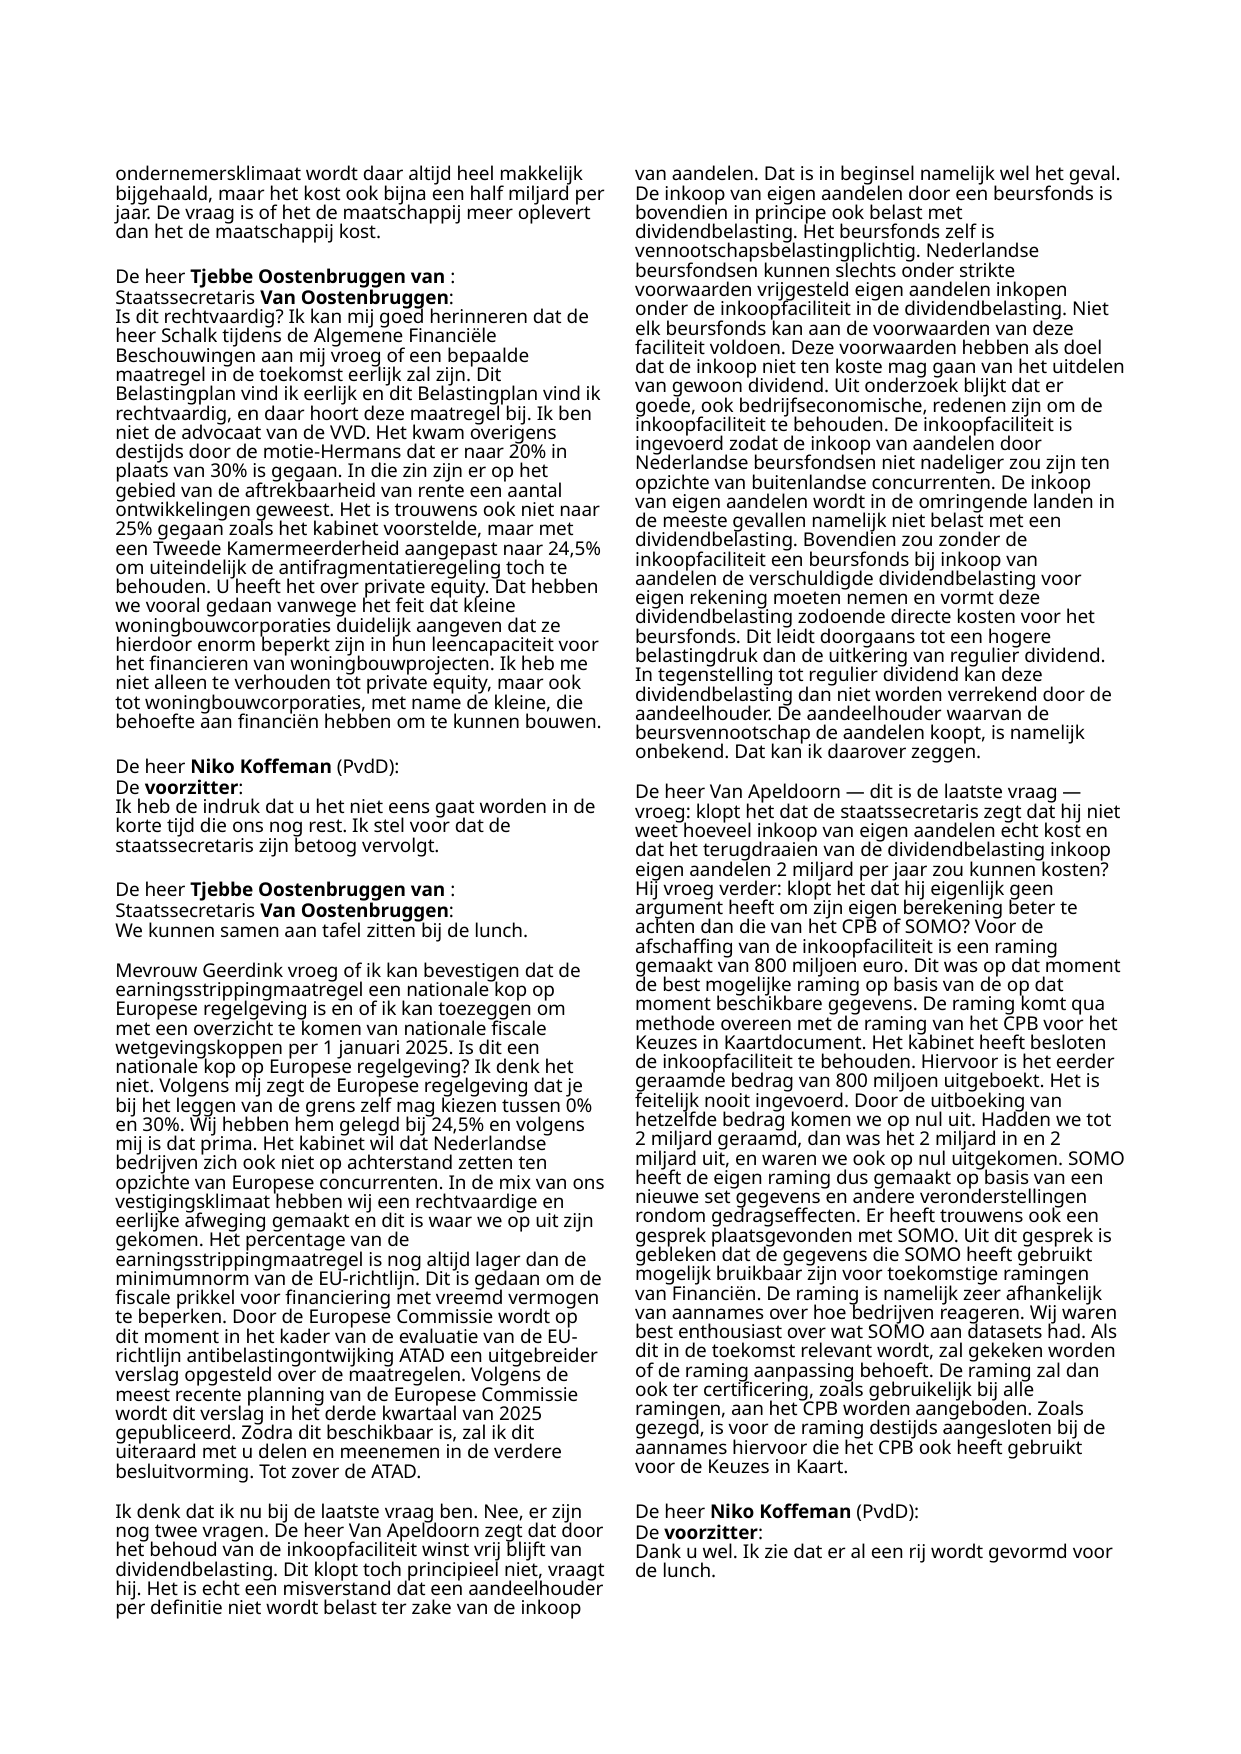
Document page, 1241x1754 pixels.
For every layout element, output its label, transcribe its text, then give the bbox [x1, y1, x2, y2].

text De voorzitter: [115, 779, 605, 798]
text ondernemersklimaat wordt daar altijd heel makkelijk bijgehaald, maar het kost ook bijna een half miljard per jaar. De vraag is of het de maatschappij meer oplevert dan het de maatschappij kost. [115, 165, 605, 242]
text De heer Niko Koffeman (PvdD): [115, 753, 605, 779]
text Is dit rechtvaardig? Ik kan mij goed herinneren dat de heer Schalk tijdens de Algemene Financiële Beschouwingen aan mij vroeg of een bepaalde maatregel in de toekomst eerlijk zal zijn. Dit Belastingplan vind ik eerlijk en dit Belastingplan vind ik rechtvaardig, en daar hoort deze maatregel bij. Ik ben niet de advocaat van de VVD. Het kwam overigens destijds door de motie-Hermans dat er naar 20% in plaats van 30% is gegaan. In die zin zijn er op het gebied van de aftrekbaarheid van rente een aantal ontwikkelingen geweest. Het is trouwens ook niet naar 25% gegaan zoals het kabinet voorstelde, maar met een Tweede Kamermeerderheid aangepast naar 24,5% om uiteindelijk de antifragmentatieregeling toch te behouden. U heeft het over private equity. Dat hebben we vooral gedaan vanwege het feit dat kleine woningbouwcorporaties duidelijk aangeven dat ze hierdoor enorm beperkt zijn in hun leencapaciteit voor het financieren van woningbouwprojecten. Ik heb me niet alleen te verhouden tot private equity, maar ook tot woningbouwcorporaties, met name de kleine, die behoefte aan financiën hebben om te kunnen bouwen. [115, 308, 605, 732]
text Ik heb de indruk dat u het niet eens gaat worden in de korte tijd die ons nog rest. Ik stel voor dat de staatssecretaris zijn betoog vervolgt. [115, 798, 605, 856]
text De heer Tjebbe Oostenbruggen van : [115, 877, 605, 902]
text Staatssecretaris Van Oostenbruggen: [115, 289, 605, 308]
text De heer Niko Koffeman (PvdD): [635, 1498, 1125, 1524]
text Staatssecretaris Van Oostenbruggen: [115, 902, 605, 922]
text We kunnen samen aan tafel zitten bij de lunch. [115, 922, 605, 941]
text Ik denk dat ik nu bij de laatste vraag ben. Nee, er zijn nog twee vragen. De heer Van Apeldoorn zegt dat door het behoud van de inkoopfaciliteit winst vrij blijft van dividendbelasting. Dit klopt toch principieel niet, vraagt hij. Het is echt een misverstand dat een aandeelhouder per definitie niet wordt belast ter zake van de inkoop [115, 1503, 605, 1618]
text Mevrouw Geerdink vroeg of ik kan bevestigen dat de earningsstrippingmaatregel een nationale kop op Europese regelgeving is en of ik kan toezeggen om met een overzicht te komen van nationale fiscale wetgevingskoppen per 1 januari 2025. Is dit een nationale kop op Europese regelgeving? Ik denk het niet. Volgens mij zegt de Europese regelgeving dat je bij het leggen van de grens zelf mag kiezen tussen 0% en 30%. Wij hebben hem gelegd bij 24,5% en volgens mij is dat prima. Het kabinet wil dat Nederlandse bedrijven zich ook niet op achterstand zetten ten opzichte van Europese concurrenten. In de mix van ons vestigingsklimaat hebben wij een rechtvaardige en eerlijke afweging gemaakt en dit is waar we op uit zijn gekomen. Het percentage van de earningsstrippingmaatregel is nog altijd lager dan de minimumnorm van de EU-richtlijn. Dit is gedaan om de fiscale prikkel voor financiering met vreemd vermogen te beperken. Door de Europese Commissie wordt op dit moment in het kader van de evaluatie van de EU-richtlijn antibelastingontwijking ATAD een uitgebreider verslag opgesteld over de maatregelen. Volgens de meest recente planning van de Europese Commissie wordt dit verslag in het derde kwartaal van 2025 gepubliceerd. Zodra dit beschikbaar is, zal ik dit uiteraard met u delen en meenemen in de verdere besluitvorming. Tot zover de ATAD. [115, 962, 605, 1482]
text Dank u wel. Ik zie dat er al een rij wordt gevormd voor de lunch. [635, 1543, 1125, 1582]
text De heer Tjebbe Oostenbruggen van : [115, 263, 605, 289]
text van aandelen. Dat is in beginsel namelijk wel het geval. De inkoop van eigen aandelen door een beursfonds is bovendien in principe ook belast met dividendbelasting. Het beursfonds zelf is vennootschapsbelastingplichtig. Nederlandse beursfondsen kunnen slechts onder strikte voorwaarden vrijgesteld eigen aandelen inkopen onder de inkoopfaciliteit in de dividendbelasting. Niet elk beursfonds kan aan de voorwaarden van deze faciliteit voldoen. Deze voorwaarden hebben als doel dat de inkoop niet ten koste mag gaan van het uitdelen van gewoon dividend. Uit onderzoek blijkt dat er goede, ook bedrijfseconomische, redenen zijn om de inkoopfaciliteit te behouden. De inkoopfaciliteit is ingevoerd zodat de inkoop van aandelen door Nederlandse beursfondsen niet nadeliger zou zijn ten opzichte van buitenlandse concurrenten. De inkoop van eigen aandelen wordt in de omringende landen in de meeste gevallen namelijk niet belast met een dividendbelasting. Bovendien zou zonder de inkoopfaciliteit een beursfonds bij inkoop van aandelen de verschuldigde dividendbelasting voor eigen rekening moeten nemen en vormt deze dividendbelasting zodoende directe kosten voor het beursfonds. Dit leidt doorgaans tot een hogere belastingdruk dan de uitkering van regulier dividend. In tegenstelling tot regulier dividend kan deze dividendbelasting dan niet worden verrekend door de aandeelhouder. De aandeelhouder waarvan de beursvennootschap de aandelen koopt, is namelijk onbekend. Dat kan ik daarover zeggen. [635, 165, 1125, 763]
text De heer Van Apeldoorn — dit is de laatste vraag — vroeg: klopt het dat de staatssecretaris zegt dat hij niet weet hoeveel inkoop van eigen aandelen echt kost en dat het terugdraaien van de dividendbelasting inkoop eigen aandelen 2 miljard per jaar zou kunnen kosten? Hij vroeg verder: klopt het dat hij eigenlijk geen argument heeft om zijn eigen berekening beter te achten dan die van het CPB of SOMO? Voor de afschaffing van de inkoopfaciliteit is een raming gemaakt van 800 miljoen euro. Dit was op dat moment de best mogelijke raming op basis van de op dat moment beschikbare gegevens. De raming komt qua methode overeen met de raming van het CPB voor het Keuzes in Kaartdocument. Het kabinet heeft besloten de inkoopfaciliteit te behouden. Hiervoor is het eerder geraamde bedrag van 800 miljoen uitgeboekt. Het is feitelijk nooit ingevoerd. Door de uitboeking van hetzelfde bedrag komen we op nul uit. Hadden we tot 2 miljard geraamd, dan was het 2 miljard in en 2 miljard uit, en waren we ook op nul uitgekomen. SOMO heeft de eigen raming dus gemaakt op basis van een nieuwe set gegevens en andere veronderstellingen rondom gedragseffecten. Er heeft trouwens ook een gesprek plaatsgevonden met SOMO. Uit dit gesprek is gebleken dat de gegevens die SOMO heeft gebruikt mogelijk bruikbaar zijn voor toekomstige ramingen van Financiën. De raming is namelijk zeer afhankelijk van aannames over hoe bedrijven reageren. Wij waren best enthousiast over wat SOMO aan datasets had. Als dit in de toekomst relevant wordt, zal gekeken worden of de raming aanpassing behoeft. De raming zal dan ook ter certificering, zoals gebruikelijk bij alle ramingen, aan het CPB worden aangeboden. Zoals gezegd, is voor de raming destijds aangesloten bij de aannames hiervoor die het CPB ook heeft gebruikt voor de Keuzes in Kaart. [635, 783, 1125, 1477]
text De voorzitter: [635, 1524, 1125, 1543]
